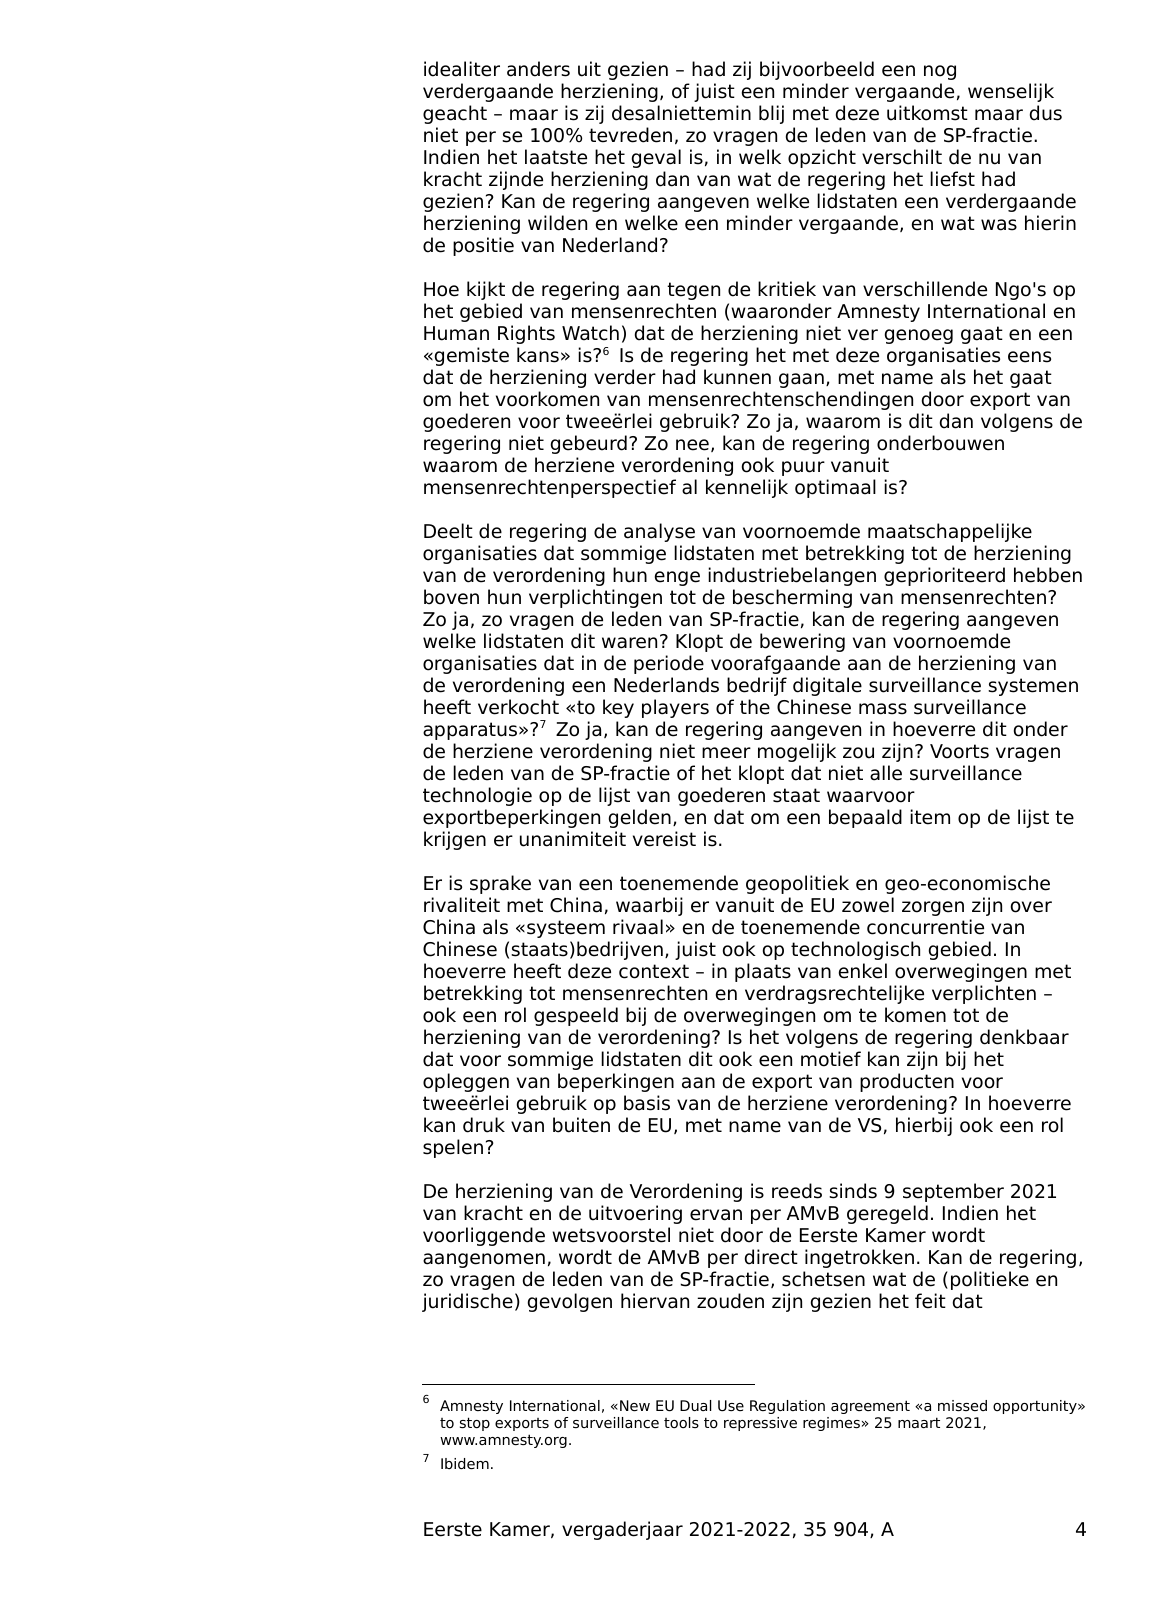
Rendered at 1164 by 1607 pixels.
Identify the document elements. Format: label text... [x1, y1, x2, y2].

text idealiter anders uit gezien – had zij bijvoorbeeld een nog verdergaande herziening, of juist een minder vergaande, wenselijk geacht – maar is zij desalniettemin blij met deze uitkomst maar dus niet per se 100% tevreden, zo vragen de leden van de SP-fractie. Indien het laatste het geval is, in welk opzicht verschilt de nu van kracht zijnde herziening dan van wat de regering het liefst had gezien? Kan de regering aangeven welke lidstaten een verdergaande herziening wilden en welke een minder vergaande, en wat was hierin de positie van Nederland? [422, 59, 1087, 257]
text De herziening van de Verordening is reeds sinds 9 september 2021 van kracht en de uitvoering ervan per AMvB geregeld. Indien het voorliggende wetsvoorstel niet door de Eerste Kamer wordt aangenomen, wordt de AMvB per direct ingetrokken. Kan de regering, zo vragen de leden van de SP-fractie, schetsen wat de (politieke en juridische) gevolgen hiervan zouden zijn gezien het feit dat [422, 1181, 1087, 1313]
text Deelt de regering de analyse van voornoemde maatschappelijke organisaties dat sommige lidstaten met betrekking tot de herziening van de verordening hun enge industriebelangen geprioriteerd hebben boven hun verplichtingen tot de bescherming van mensenrechten? Zo ja, zo vragen de leden van SP-fractie, kan de regering aangeven welke lidstaten dit waren? Klopt de bewering van voornoemde organisaties dat in de periode voorafgaande aan de herziening van de verordening een Nederlands bedrijf digitale surveillance systemen heeft verkocht «to key players of the Chinese mass surveillance apparatus»? Zo ja, kan de regering aangeven in hoeverre dit onder de herziene verordening niet meer mogelijk zou zijn? Voorts vragen de leden van de SP-fractie of het klopt dat niet alle surveillance technologie op de lijst van goederen staat waarvoor exportbeperkingen gelden, en dat om een bepaald item op de lijst te krijgen er unanimiteit vereist is. [422, 521, 1087, 851]
text Ibidem. [422, 1452, 1087, 1474]
text Er is sprake van een toenemende geopolitiek en geo-economische rivaliteit met China, waarbij er vanuit de EU zowel zorgen zijn over China als «systeem rivaal» en de toenemende concurrentie van Chinese (staats)bedrijven, juist ook op technologisch gebied. In hoeverre heeft deze context – in plaats van enkel overwegingen met betrekking tot mensenrechten en verdragsrechtelijke verplichten – ook een rol gespeeld bij de overwegingen om te komen tot de herziening van de verordening? Is het volgens de regering denkbaar dat voor sommige lidstaten dit ook een motief kan zijn bij het opleggen van beperkingen aan de export van producten voor tweeërlei gebruik op basis van de herziene verordening? In hoeverre kan druk van buiten de EU, met name van de VS, hierbij ook een rol spelen? [422, 873, 1087, 1159]
text Hoe kijkt de regering aan tegen de kritiek van verschillende Ngo's op het gebied van mensenrechten (waaronder Amnesty International en Human Rights Watch) dat de herziening niet ver genoeg gaat en een «gemiste kans» is? Is de regering het met deze organisaties eens dat de herziening verder had kunnen gaan, met name als het gaat om het voorkomen van mensenrechtenschendingen door export van goederen voor tweeërlei gebruik? Zo ja, waarom is dit dan volgens de regering niet gebeurd? Zo nee, kan de regering onderbouwen waarom de herziene verordening ook puur vanuit mensenrechtenperspectief al kennelijk optimaal is? [422, 279, 1087, 499]
text Amnesty International, «New EU Dual Use Regulation agreement «a missed opportunity» to stop exports of surveillance tools to repressive regimes» 25 maart 2021, www.amnesty.org. [422, 1393, 1087, 1449]
